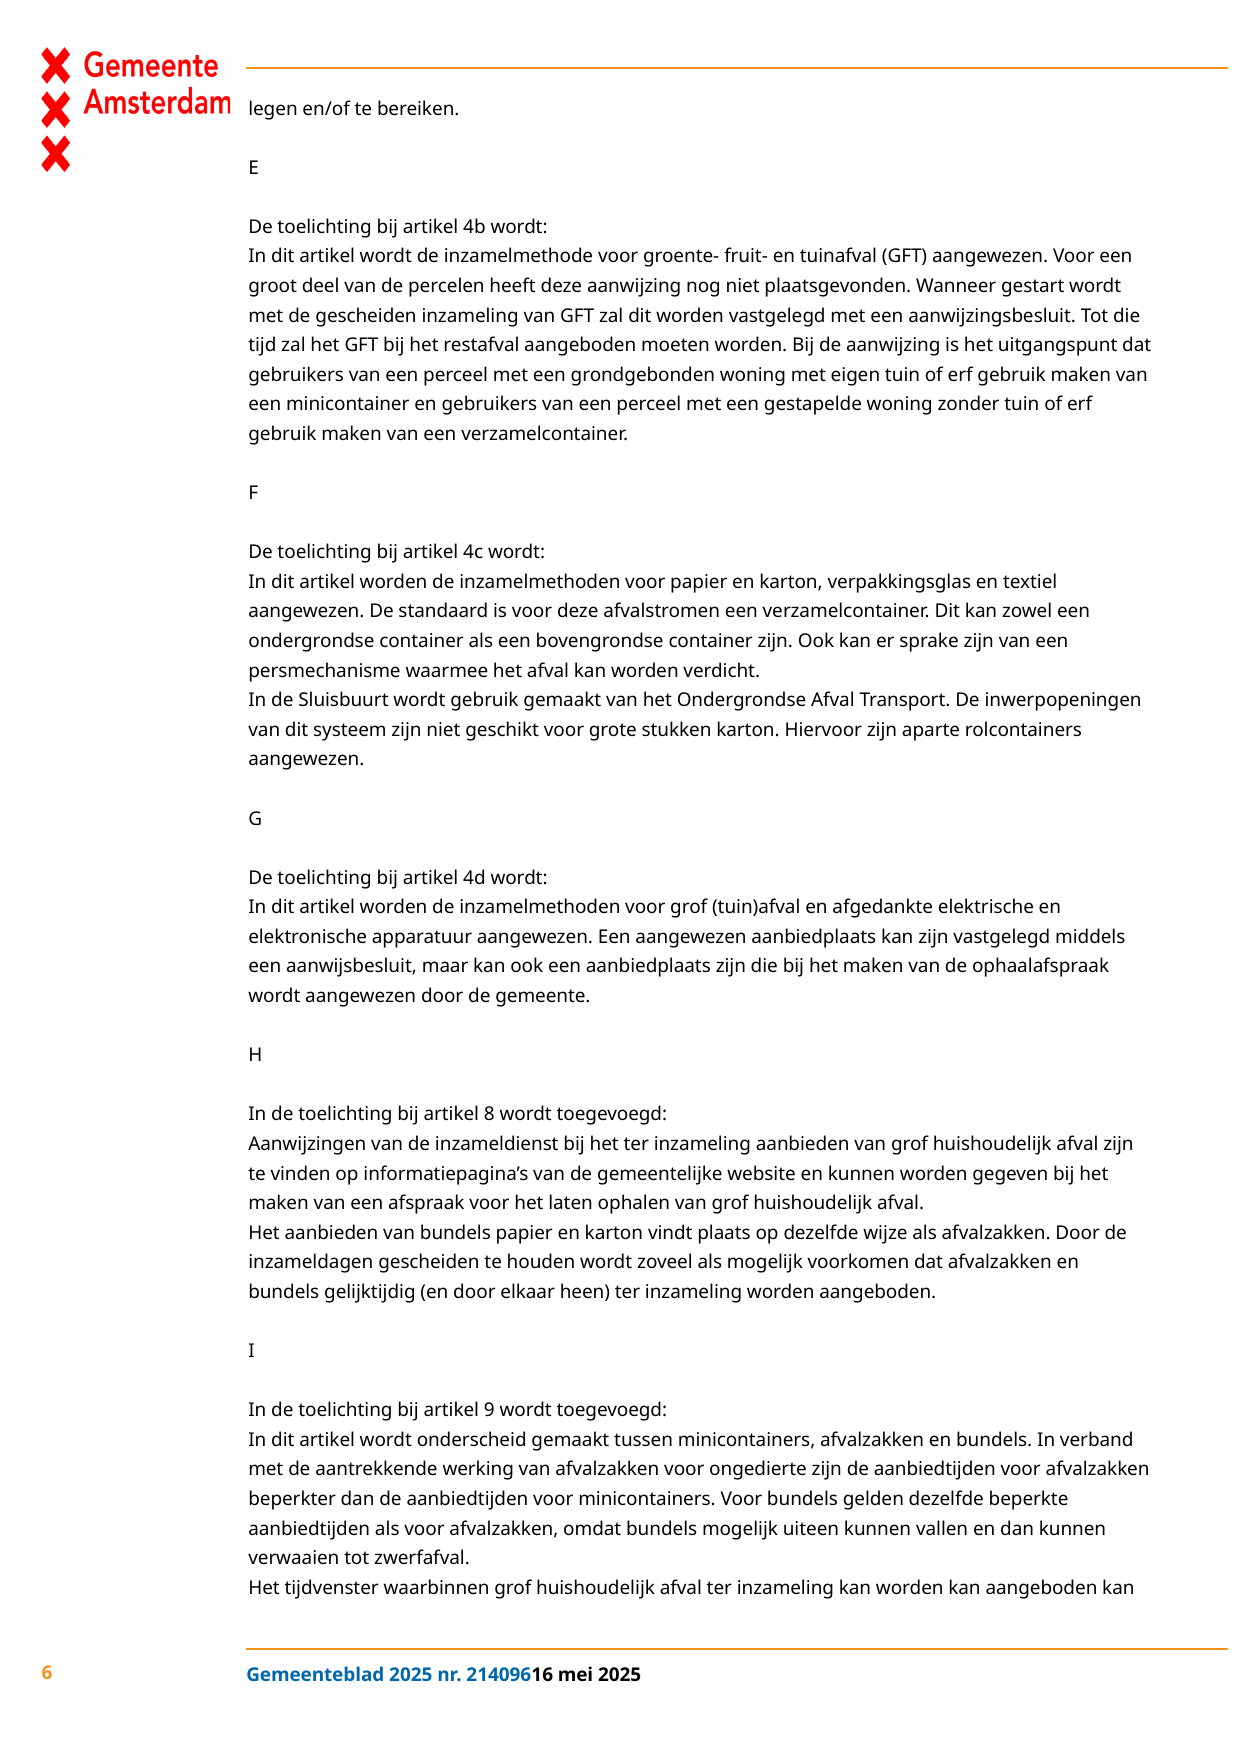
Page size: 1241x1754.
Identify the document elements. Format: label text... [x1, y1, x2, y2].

text De toelichting bij artikel 4b wordt: [248, 213, 1152, 239]
text De toelichting bij artikel 4c wordt: [248, 538, 1152, 564]
text In dit artikel wordt de inzamelmethode voor groente- fruit- en tuinafval (GFT) aangewezen. Voor een groot deel van de percelen heeft deze aanwijzing nog niet plaatsgevonden. Wanneer gestart wordt met de gescheiden inzameling van GFT zal dit worden vastgelegd met een aanwijzingsbesluit. Tot die tijd zal het GFT bij het restafval aangeboden moeten worden. Bij de aanwijzing is het uitgangspunt dat gebruikers van een perceel met een grondgebonden woning met eigen tuin of erf gebruik maken van een minicontainer en gebruikers van een perceel met een gestapelde woning zonder tuin of erf gebruik maken van een verzamelcontainer. [248, 243, 1152, 446]
text Aanwijzingen van de inzameldienst bij het ter inzameling aanbieden van grof huishoudelijk afval zijn te vinden op informatiepagina’s van de gemeentelijke website en kunnen worden gegeven bij het maken van een afspraak voor het laten ophalen van grof huishoudelijk afval. [248, 1130, 1152, 1215]
text Het aanbieden van bundels papier en karton vindt plaats op dezelfde wijze als afvalzakken. Door de inzameldagen gescheiden te houden wordt zoveel als mogelijk voorkomen dat afvalzakken en bundels gelijktijdig (en door elkaar heen) ter inzameling worden aangeboden. [248, 1219, 1152, 1304]
text In dit artikel worden de inzamelmethoden voor papier en karton, verpakkingsglas en textiel aangewezen. De standaard is voor deze afvalstromen een verzamelcontainer. Dit kan zowel een ondergrondse container als een bovengrondse container zijn. Ook kan er sprake zijn van een persmechanisme waarmee het afval kan worden verdicht. [248, 568, 1152, 683]
text In de Sluisbuurt wordt gebruik gemaakt van het Ondergrondse Afval Transport. De inwerpopeningen van dit systeem zijn niet geschikt voor grote stukken karton. Hiervoor zijn aparte rolcontainers aangewezen. [248, 686, 1152, 771]
text H [248, 1041, 1152, 1067]
text In de toelichting bij artikel 8 wordt toegevoegd: [248, 1101, 1152, 1126]
picture [41, 47, 231, 172]
text G [248, 805, 1152, 831]
text In dit artikel wordt onderscheid gemaakt tussen minicontainers, afvalzakken en bundels. In verband met de aantrekkende werking van afvalzakken voor ongedierte zijn de aanbiedtijden voor afvalzakken beperkter dan de aanbiedtijden voor minicontainers. Voor bundels gelden dezelfde beperkte aanbiedtijden als voor afvalzakken, omdat bundels mogelijk uiteen kunnen vallen en dan kunnen verwaaien tot zwerfafval. [248, 1426, 1152, 1570]
text In de toelichting bij artikel 9 wordt toegevoegd: [248, 1396, 1152, 1422]
text F [248, 479, 1152, 505]
text De toelichting bij artikel 4d wordt: [248, 864, 1152, 890]
text Het tijdvenster waarbinnen grof huishoudelijk afval ter inzameling kan worden kan aangeboden kan [248, 1574, 1152, 1600]
text legen en/of te bereiken. [248, 95, 1152, 121]
text I [248, 1337, 1152, 1363]
text In dit artikel worden de inzamelmethoden voor grof (tuin)afval en afgedankte elektrische en elektronische apparatuur aangewezen. Een aangewezen aanbiedplaats kan zijn vastgelegd middels een aanwijsbesluit, maar kan ook een aanbiedplaats zijn die bij het maken van de ophaalafspraak wordt aangewezen door de gemeente. [248, 893, 1152, 1008]
text E [248, 154, 1152, 180]
